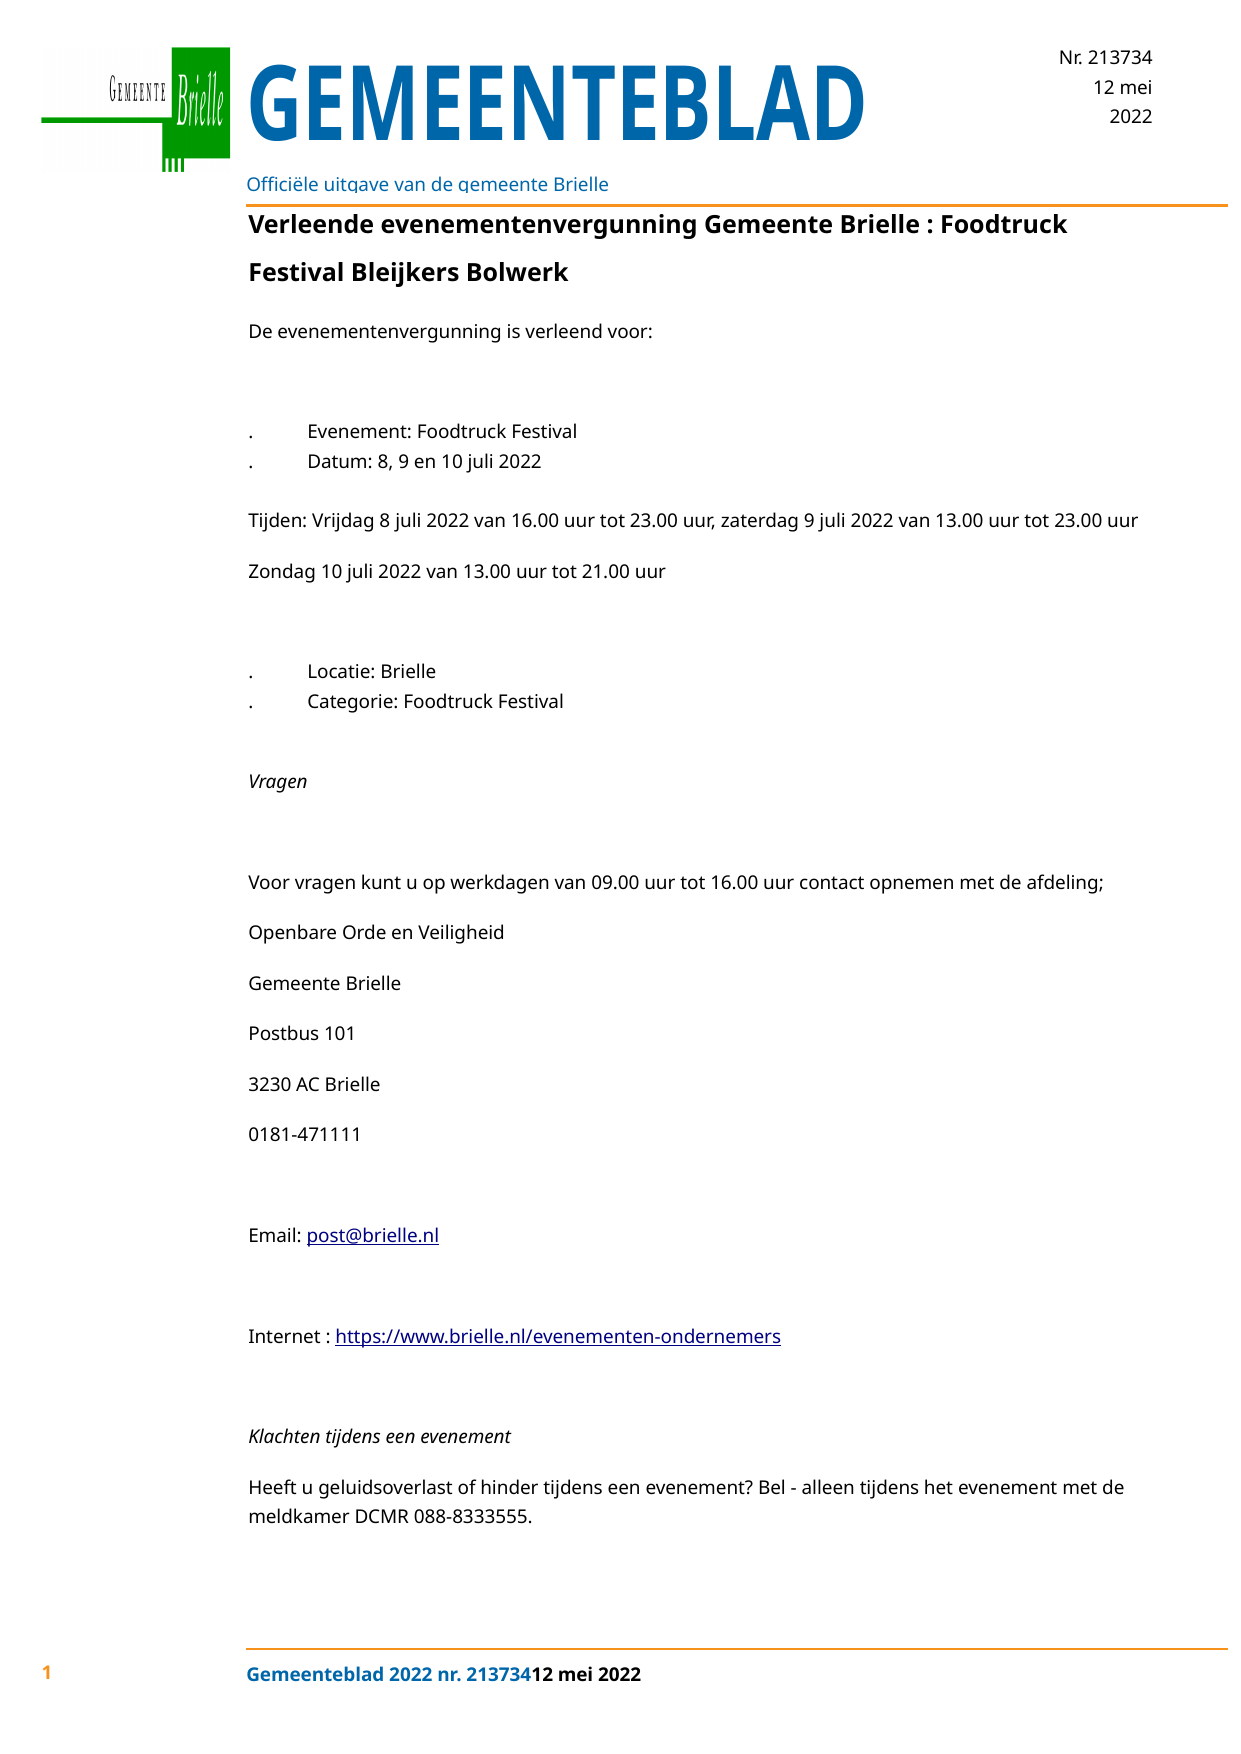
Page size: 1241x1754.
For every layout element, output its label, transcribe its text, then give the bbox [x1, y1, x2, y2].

list Locatie: Brielle [248, 659, 1152, 684]
text Postbus 101 [248, 1020, 1152, 1046]
text Klachten tijdens een evenement [248, 1424, 1152, 1449]
text De evenementenvergunning is verleend voor: [248, 318, 1152, 344]
text Internet : https://www.brielle.nl/evenementen-ondernemers [248, 1323, 1152, 1349]
text Email: post@brielle.nl [248, 1222, 1152, 1248]
text Voor vragen kunt u op werkdagen van 09.00 uur tot 16.00 uur contact opnemen met de afdeling; [248, 869, 1152, 895]
list Datum: 8, 9 en 10 juli 2022 [248, 448, 1152, 474]
list Evenement: Foodtruck Festival [248, 419, 1152, 444]
text Tijden: Vrijdag 8 juli 2022 van 16.00 uur tot 23.00 uur, zaterdag 9 juli 2022 van 13.00 uur tot 23.00 uur [248, 507, 1152, 533]
text Verleende evenementenvergunning Gemeente Brielle : Foodtruck Festival Bleijkers Bolwerk [248, 207, 1152, 288]
text Heeft u geluidsoverlast of hinder tijdens een evenement? Bel - alleen tijdens het evenement met de meldkamer DCMR 088-8333555. [248, 1474, 1152, 1529]
text Zondag 10 juli 2022 van 13.00 uur tot 21.00 uur [248, 558, 1152, 584]
text Openbare Orde en Veiligheid [248, 919, 1152, 945]
text Gemeente Brielle [248, 970, 1152, 996]
text 0181-471111 [248, 1121, 1152, 1147]
picture [41, 47, 231, 172]
text 3230 AC Brielle [248, 1071, 1152, 1097]
text Vragen [248, 768, 1152, 794]
list Categorie: Foodtruck Festival [248, 688, 1152, 714]
